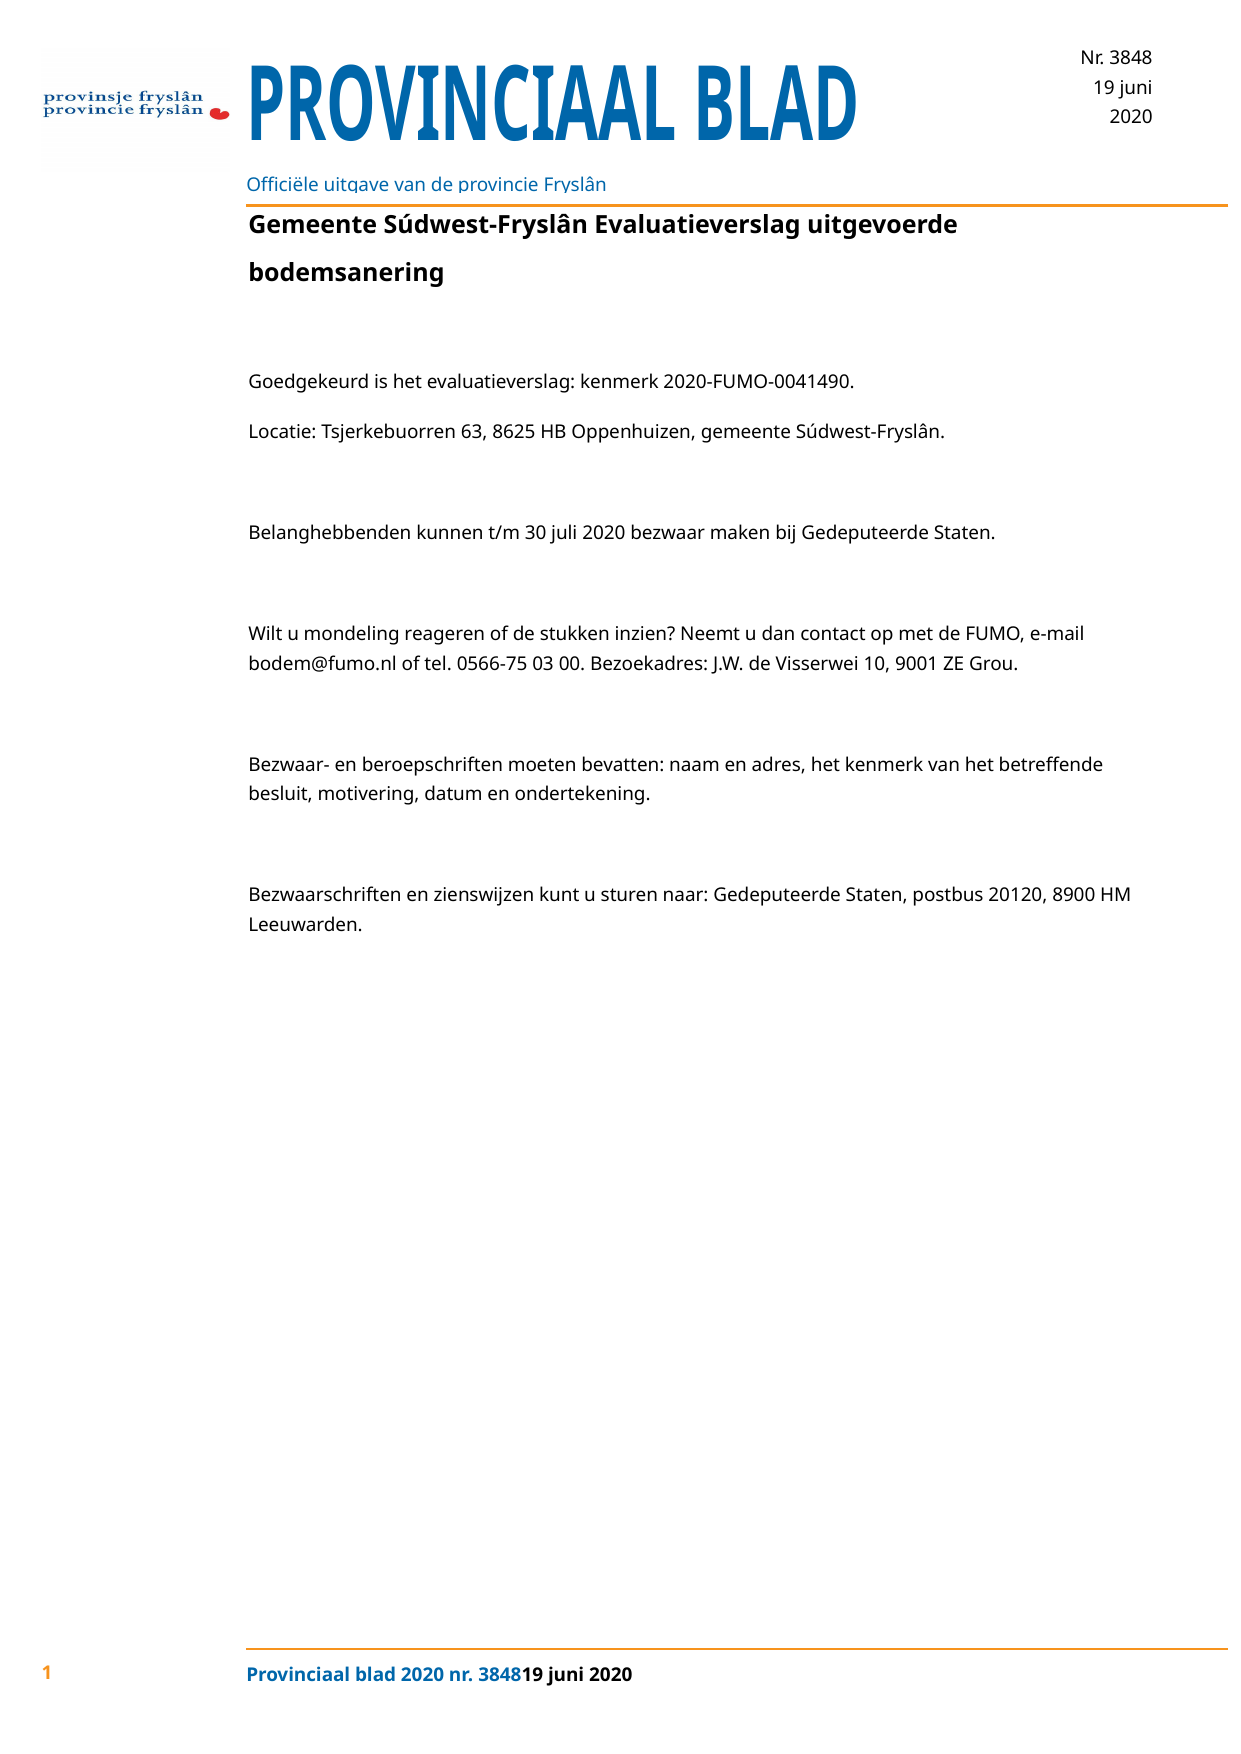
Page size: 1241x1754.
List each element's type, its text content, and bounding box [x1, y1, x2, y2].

text Bezwaar- en beroepschriften moeten bevatten: naam en adres, het kenmerk van het betreffende besluit, motivering, datum en ondertekening. [248, 751, 1152, 806]
text Goedgekeurd is het evaluatieverslag: kenmerk 2020-FUMO-0041490. [248, 368, 1152, 394]
text Locatie: Tsjerkebuorren 63, 8625 HB Oppenhuizen, gemeente Súdwest-Fryslân. [248, 419, 1152, 444]
text Belanghebbenden kunnen t/m 30 juli 2020 bezwaar maken bij Gedeputeerde Staten. [248, 519, 1152, 545]
text Bezwaarschriften en zienswijzen kunt u sturen naar: Gedeputeerde Staten, postbus 20120, 8900 HM Leeuwarden. [248, 881, 1152, 937]
text Wilt u mondeling reageren of de stukken inzien? Neemt u dan contact op met de FUMO, e-mail bodem@fumo.nl of tel. 0566-75 03 00. Bezoekadres: J.W. de Visserwei 10, 9001 ZE Grou. [248, 620, 1152, 676]
text Gemeente Súdwest-Fryslân Evaluatieverslag uitgevoerde bodemsanering [248, 207, 1152, 288]
picture [41, 47, 231, 172]
